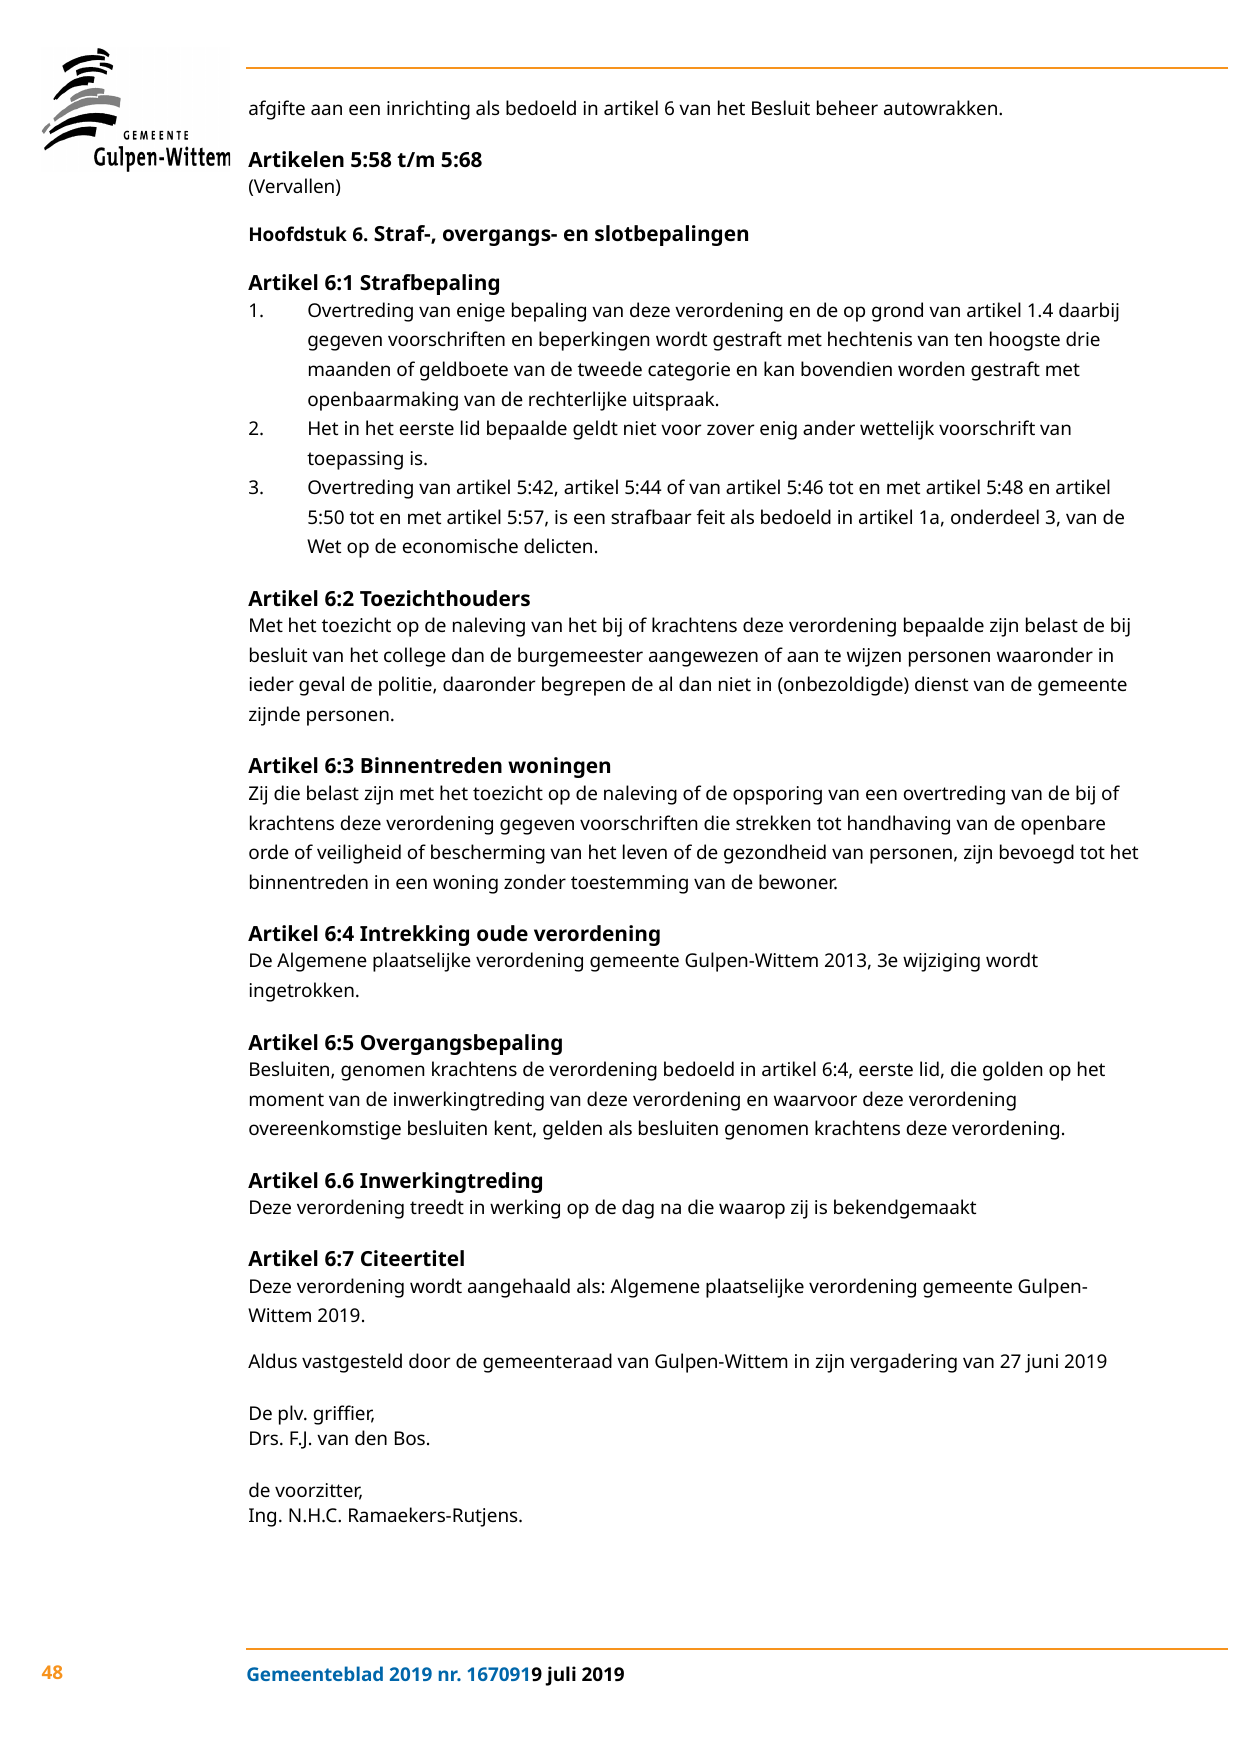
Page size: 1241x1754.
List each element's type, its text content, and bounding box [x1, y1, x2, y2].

text Artikel 6:7 Citeertitel [248, 1244, 1152, 1273]
text afgifte aan een inrichting als bedoeld in artikel 6 van het Besluit beheer autowrakken. [248, 95, 1152, 121]
text Zij die belast zijn met het toezicht op de naleving of de opsporing van een overtreding van de bij of krachtens deze verordening gegeven voorschriften die strekken tot handhaving van de openbare orde of veiligheid of bescherming van het leven of de gezondheid van personen, zijn bevoegd tot het binnentreden in een woning zonder toestemming van de bewoner. [248, 780, 1152, 894]
text Deze verordening treedt in werking op de dag na die waarop zij is bekendgemaakt [248, 1194, 1152, 1220]
list Overtreding van enige bepaling van deze verordening en de op grond van artikel 1.4 daarbij gegeven voorschriften en beperkingen wordt gestraft met hechtenis van ten hoogste drie maanden of geldboete van de tweede categorie en kan bovendien worden gestraft met openbaarmaking van de rechterlijke uitspraak. [248, 297, 1152, 411]
text Artikel 6:3 Binnentreden woningen [248, 752, 1152, 780]
text Hoofdstuk 6. Straf-, overgangs- en slotbepalingen [248, 219, 1152, 248]
picture [41, 47, 231, 172]
text Artikel 6:4 Intrekking oude verordening [248, 919, 1152, 948]
text De plv. griffier, [248, 1400, 1152, 1425]
text Artikel 6:5 Overgangsbepaling [248, 1028, 1152, 1056]
text (Vervallen) [248, 174, 1152, 199]
text Besluiten, genomen krachtens de verordening bedoeld in artikel 6:4, eerste lid, die golden op het moment van de inwerkingtreding van deze verordening en waarvoor deze verordening overeenkomstige besluiten kent, gelden als besluiten genomen krachtens deze verordening. [248, 1056, 1152, 1141]
text Artikelen 5:58 t/m 5:68 [248, 145, 1152, 174]
text Deze verordening wordt aangehaald als: Algemene plaatselijke verordening gemeente Gulpen-Wittem 2019. [248, 1273, 1152, 1328]
list Overtreding van artikel 5:42, artikel 5:44 of van artikel 5:46 tot en met artikel 5:48 en artikel 5:50 tot en met artikel 5:57, is een strafbaar feit als bedoeld in artikel 1a, onderdeel 3, van de Wet op de economische delicten. [248, 474, 1152, 559]
text de voorzitter, [248, 1477, 1152, 1503]
text Artikel 6:1 Strafbepaling [248, 268, 1152, 297]
text Aldus vastgesteld door de gemeenteraad van Gulpen-Wittem in zijn vergadering van 27 juni 2019 [248, 1348, 1152, 1374]
text Drs. F.J. van den Bos. [248, 1425, 1152, 1451]
text Met het toezicht op de naleving van het bij of krachtens deze verordening bepaalde zijn belast de bij besluit van het college dan de burgemeester aangewezen of aan te wijzen personen waaronder in ieder geval de politie, daaronder begrepen de al dan niet in (onbezoldigde) dienst van de gemeente zijnde personen. [248, 612, 1152, 727]
list Het in het eerste lid bepaalde geldt niet voor zover enig ander wettelijk voorschrift van toepassing is. [248, 415, 1152, 471]
text Ing. N.H.C. Ramaekers-Rutjens. [248, 1503, 1152, 1528]
text Artikel 6.6 Inwerkingtreding [248, 1166, 1152, 1194]
text Artikel 6:2 Toezichthouders [248, 584, 1152, 612]
text De Algemene plaatselijke verordening gemeente Gulpen-Wittem 2013, 3e wijziging wordt ingetrokken. [248, 948, 1152, 1003]
